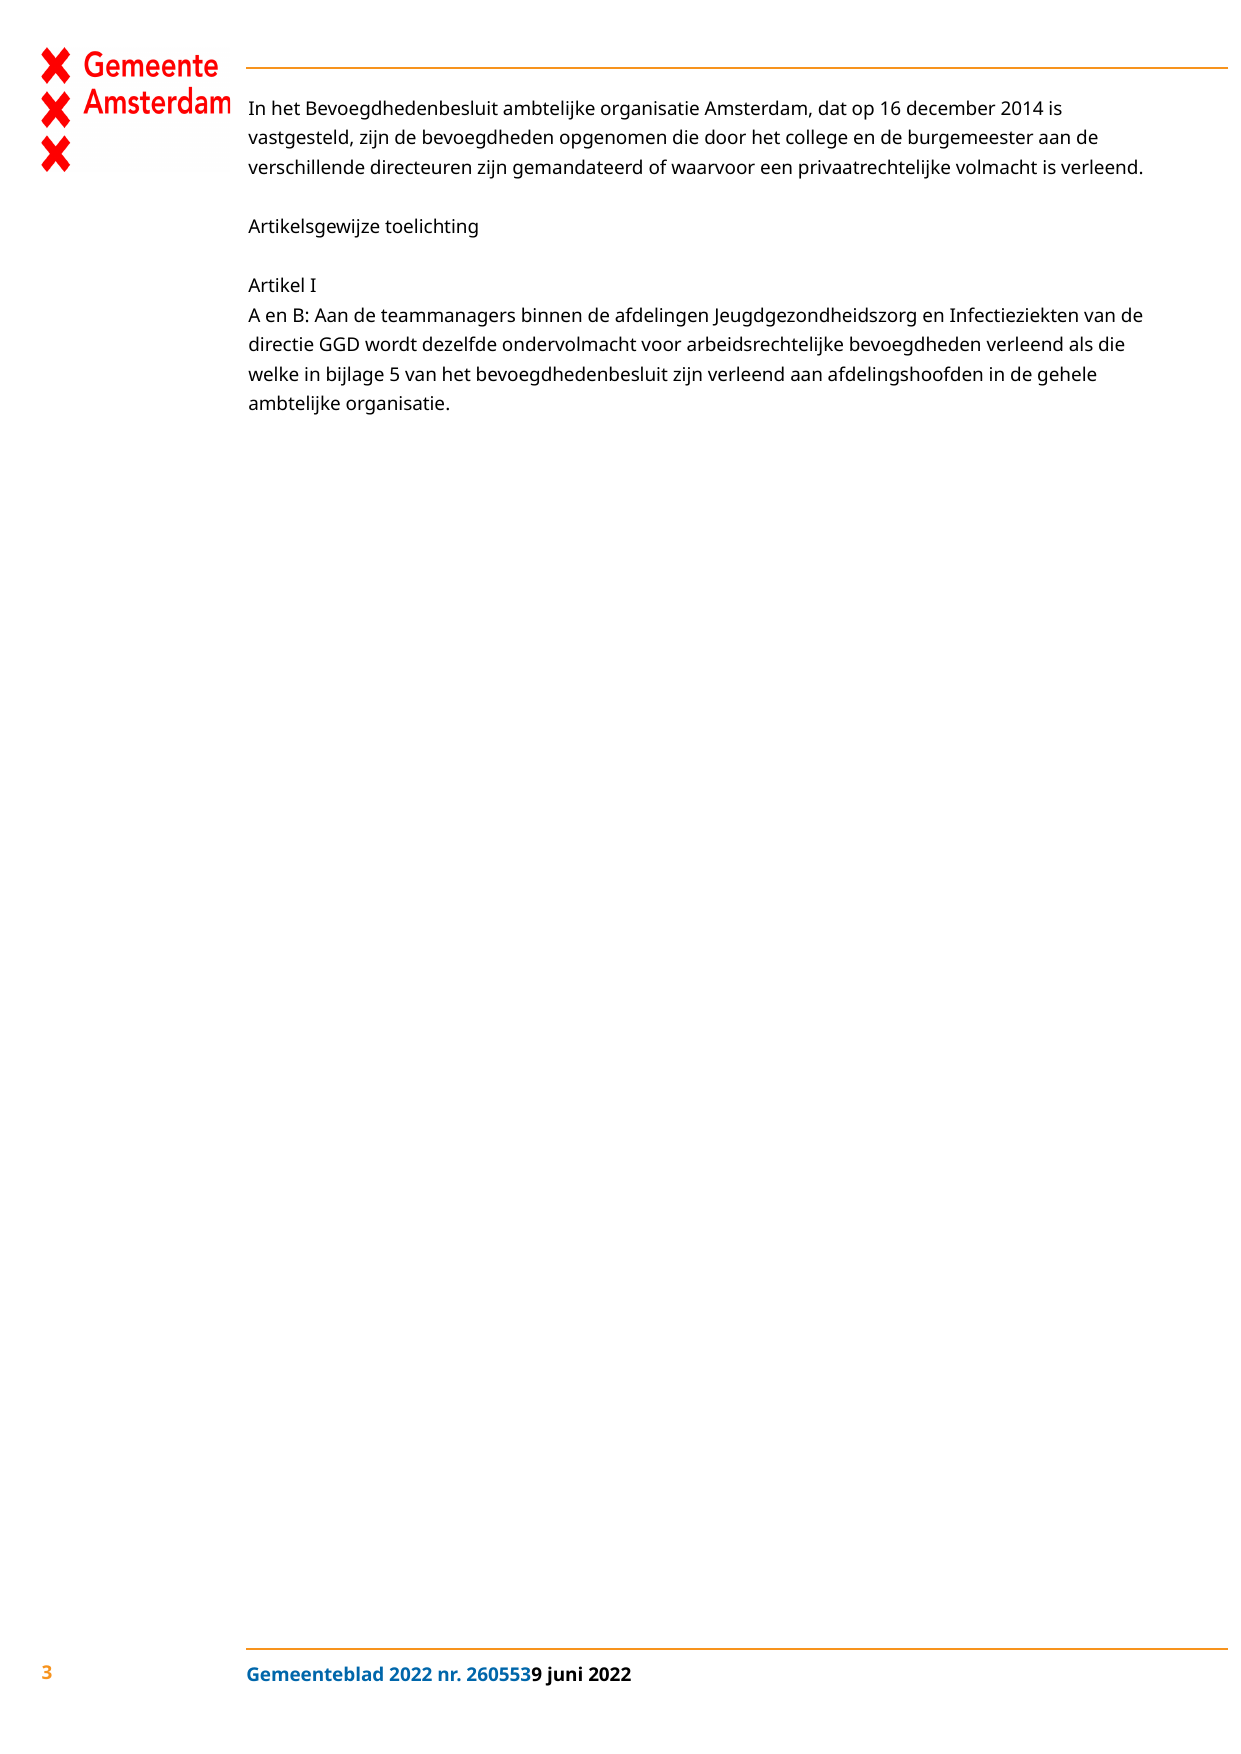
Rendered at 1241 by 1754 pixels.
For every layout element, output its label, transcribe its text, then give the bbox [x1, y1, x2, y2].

text Artikel I [248, 272, 1152, 298]
text Artikelsgewijze toelichting [248, 213, 1152, 239]
text A en B: Aan de teammanagers binnen de afdelingen Jeugdgezondheidszorg en Infectieziekten van de directie GGD wordt dezelfde ondervolmacht voor arbeidsrechtelijke bevoegdheden verleend als die welke in bijlage 5 van het bevoegdhedenbesluit zijn verleend aan afdelingshoofden in de gehele ambtelijke organisatie. [248, 302, 1152, 416]
picture [41, 47, 231, 172]
text In het Bevoegdhedenbesluit ambtelijke organisatie Amsterdam, dat op 16 december 2014 is vastgesteld, zijn de bevoegdheden opgenomen die door het college en de burgemeester aan de verschillende directeuren zijn gemandateerd of waarvoor een privaatrechtelijke volmacht is verleend. [248, 95, 1152, 180]
